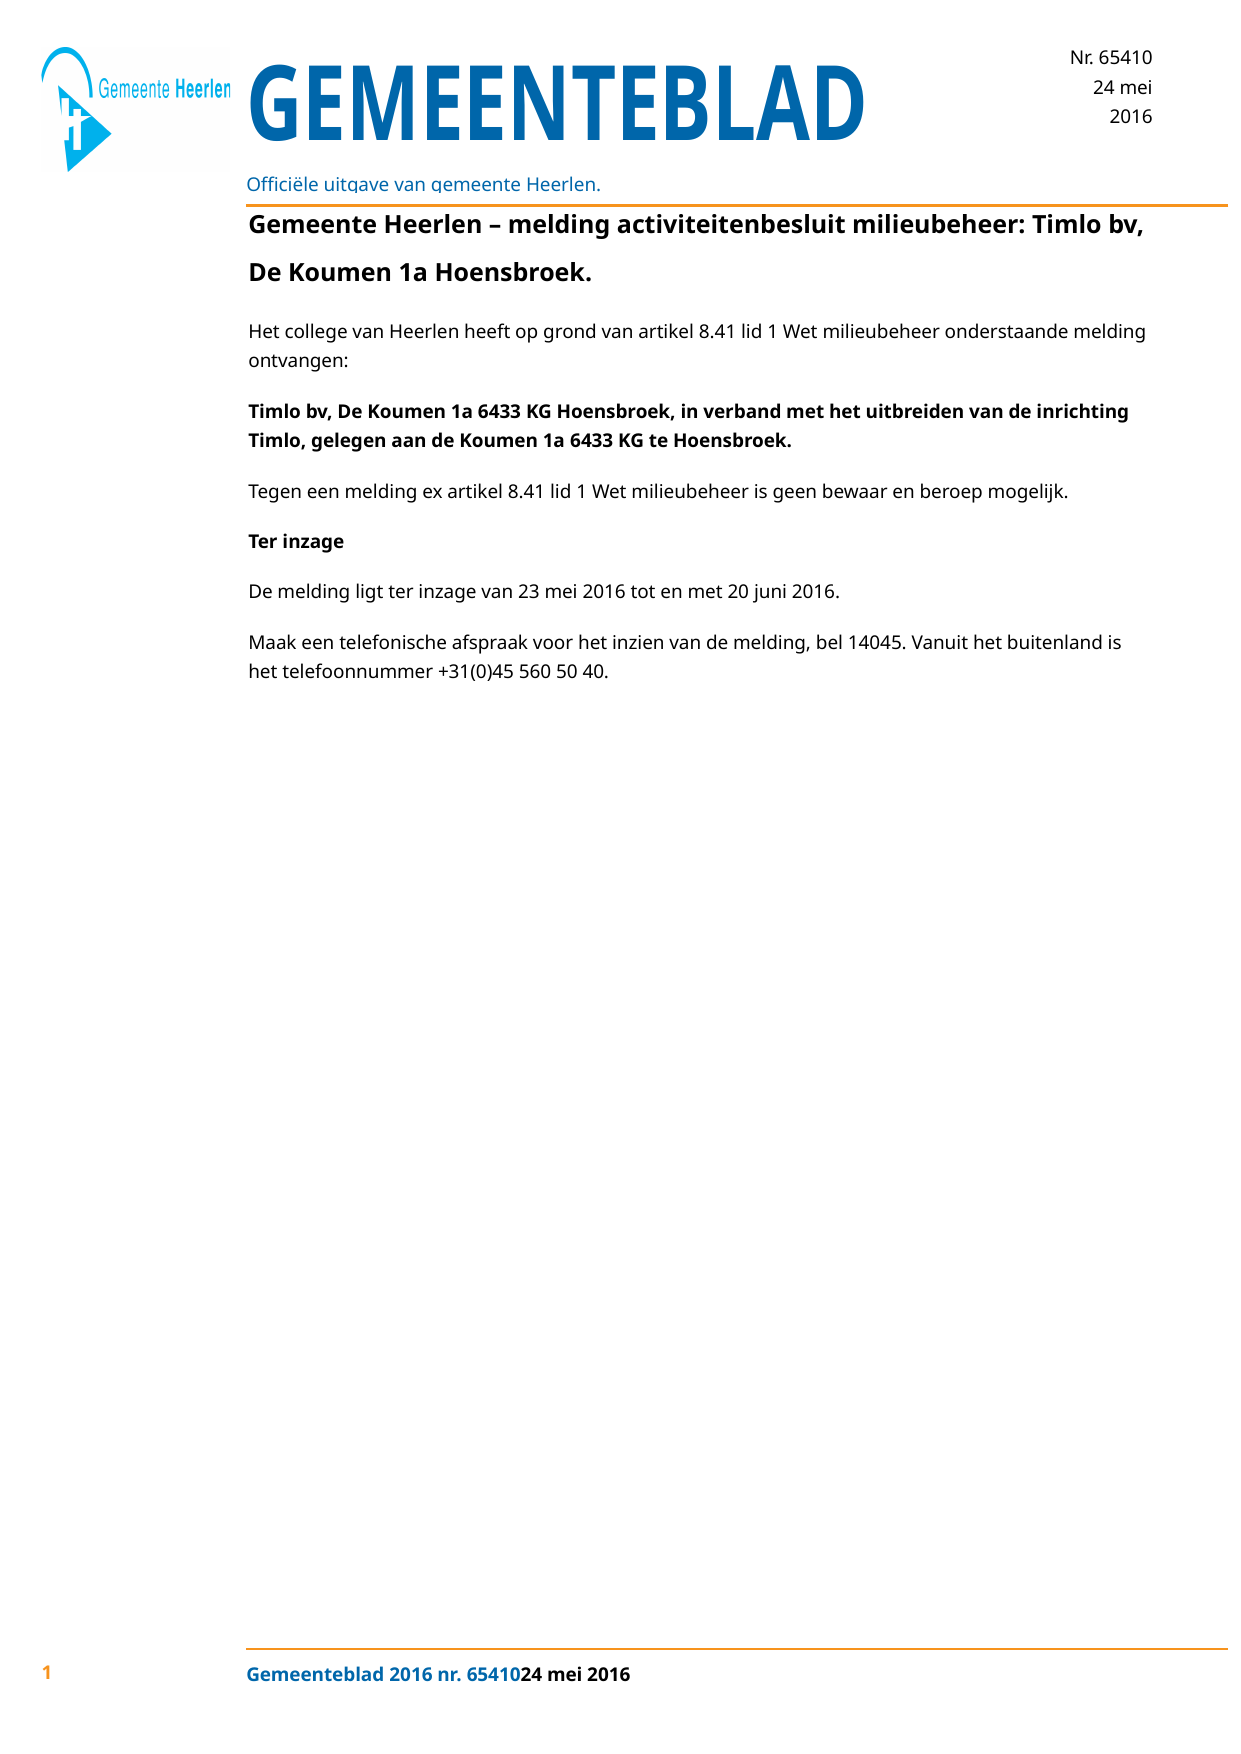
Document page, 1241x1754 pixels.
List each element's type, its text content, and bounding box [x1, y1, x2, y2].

text Timlo bv, De Koumen 1a 6433 KG Hoensbroek, in verband met het uitbreiden van de inrichting Timlo, gelegen aan de Koumen 1a 6433 KG te Hoensbroek. [248, 398, 1152, 453]
text Gemeente Heerlen – melding activiteitenbesluit milieubeheer: Timlo bv, De Koumen 1a Hoensbroek. [248, 207, 1152, 288]
text Ter inzage [248, 528, 1152, 554]
text Tegen een melding ex artikel 8.41 lid 1 Wet milieubeheer is geen bewaar en beroep mogelijk. [248, 478, 1152, 504]
text Het college van Heerlen heeft op grond van artikel 8.41 lid 1 Wet milieubeheer onderstaande melding ontvangen: [248, 318, 1152, 373]
text Maak een telefonische afspraak voor het inzien van de melding, bel 14045. Vanuit het buitenland is het telefoonnummer +31(0)45 560 50 40. [248, 629, 1152, 684]
text De melding ligt ter inzage van 23 mei 2016 tot en met 20 juni 2016. [248, 579, 1152, 604]
picture [41, 47, 231, 172]
picture [41, 47, 58, 70]
